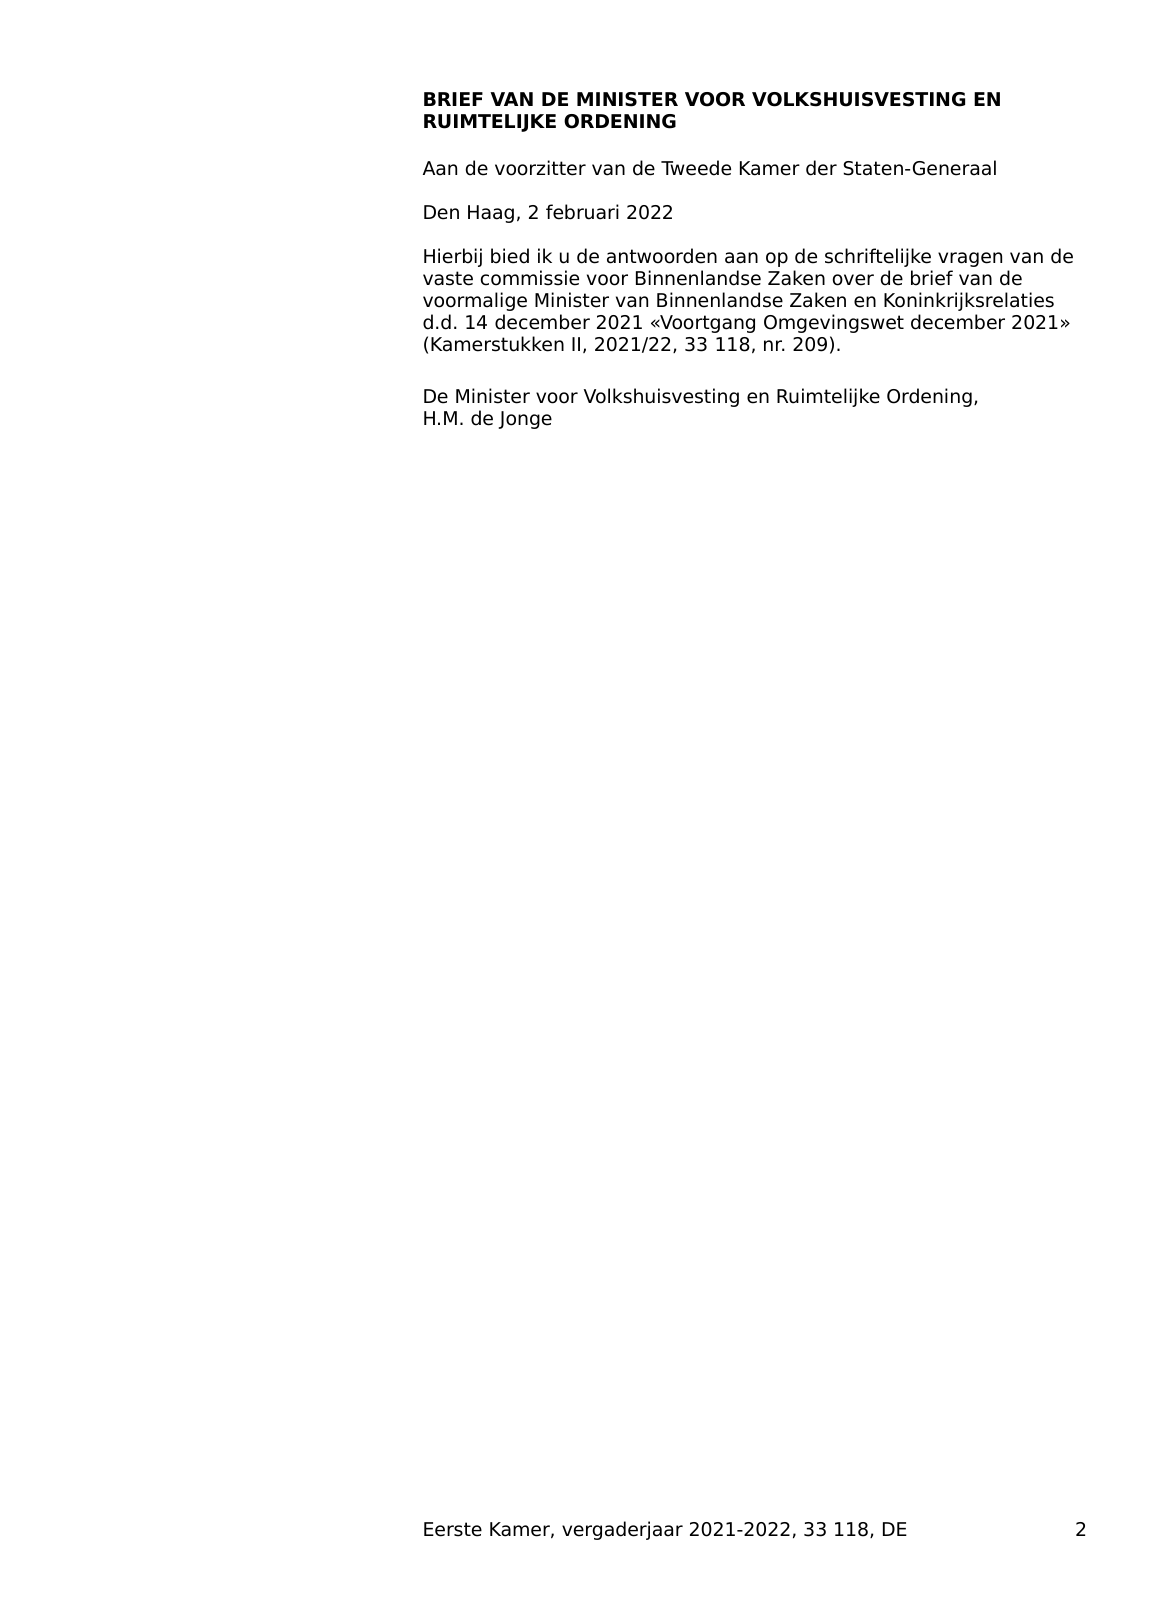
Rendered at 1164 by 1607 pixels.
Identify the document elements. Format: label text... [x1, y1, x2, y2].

subtitle BRIEF VAN DE MINISTER VOOR VOLKSHUISVESTING EN RUIMTELIJKE ORDENING [422, 89, 1087, 133]
text Aan de voorzitter van de Tweede Kamer der Staten-Generaal [422, 158, 1087, 180]
text Hierbij bied ik u de antwoorden aan op de schriftelijke vragen van de vaste commissie voor Binnenlandse Zaken over de brief van de voormalige Minister van Binnenlandse Zaken en Koninkrijksrelaties d.d. 14 december 2021 «Voortgang Omgevingswet december 2021» (Kamerstukken II, 2021/22, 33 118, nr. 209). [422, 246, 1087, 356]
text Den Haag, 2 februari 2022 [422, 202, 1087, 224]
text De Minister voor Volkshuisvesting en Ruimtelijke Ordening, H.M. de Jonge [422, 386, 1087, 430]
